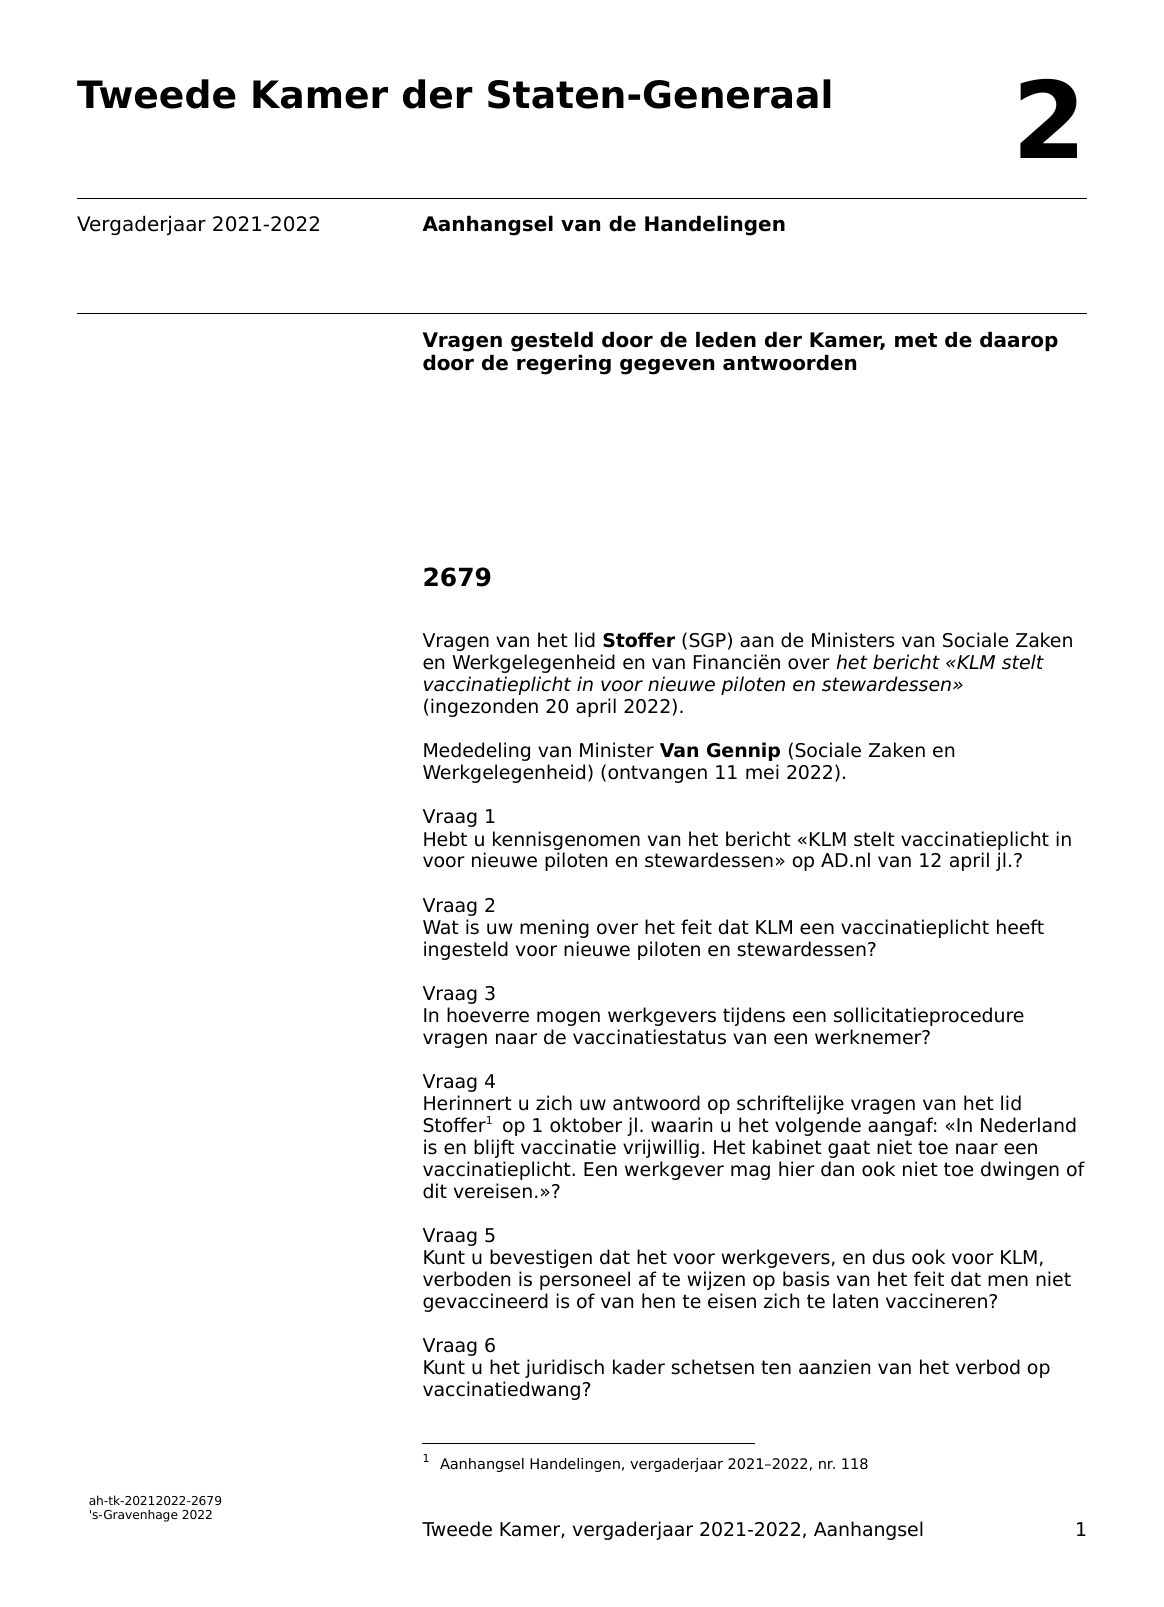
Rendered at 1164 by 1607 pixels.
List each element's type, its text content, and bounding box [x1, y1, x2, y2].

table_header 2 [886, 59, 1087, 198]
table_cell Vragen gesteld door de leden der Kamer, met de daarop door de regering gegeven antwoorden [422, 314, 1087, 375]
table_cell Aanhangsel van de Handelingen [422, 199, 1087, 313]
text 's-Gravenhage 2022 [88, 1508, 323, 1522]
text Vraag 2 [422, 894, 1087, 917]
text Vraag 1 [422, 806, 1087, 828]
text Aanhangsel Handelingen, vergaderjaar 2021–2022, nr. 118 [422, 1452, 1087, 1474]
text Vraag 6 [422, 1335, 1087, 1357]
text Wat is uw mening over het feit dat KLM een vaccinatieplicht heeft ingesteld voor nieuwe piloten en stewardessen? [422, 917, 1087, 961]
text ah-tk-20212022-2679 [88, 1494, 323, 1508]
text Mededeling van Minister Van Gennip (Sociale Zaken en Werkgelegenheid) (ontvangen 11 mei 2022). [422, 740, 1087, 784]
text Vraag 4 [422, 1071, 1087, 1093]
text Vraag 5 [422, 1225, 1087, 1247]
text Vraag 3 [422, 983, 1087, 1005]
text Kunt u bevestigen dat het voor werkgevers, en dus ook voor KLM, verboden is personeel af te wijzen op basis van het feit dat men niet gevaccineerd is of van hen te eisen zich te laten vaccineren? [422, 1247, 1087, 1313]
text Vragen van het lid Stoffer (SGP) aan de Ministers van Sociale Zaken en Werkgelegenheid en van Financiën over het bericht «KLM stelt vaccinatieplicht in voor nieuwe piloten en stewardessen» (ingezonden 20 april 2022). [422, 630, 1087, 718]
text 2679 [422, 563, 1087, 592]
table_cell Vergaderjaar 2021-2022 [77, 199, 422, 313]
text Kunt u het juridisch kader schetsen ten aanzien van het verbod op vaccinatiedwang? [422, 1357, 1087, 1401]
text Herinnert u zich uw antwoord op schriftelijke vragen van het lid Stoffer op 1 oktober jl. waarin u het volgende aangaf: «In Nederland is en blijft vaccinatie vrijwillig. Het kabinet gaat niet toe naar een vaccinatieplicht. Een werkgever mag hier dan ook niet toe dwingen of dit vereisen.»? [422, 1093, 1087, 1203]
table_cell [77, 314, 422, 375]
text Hebt u kennisgenomen van het bericht «KLM stelt vaccinatieplicht in voor nieuwe piloten en stewardessen» op AD.nl van 12 april jl.? [422, 828, 1087, 872]
text In hoeverre mogen werkgevers tijdens een sollicitatieprocedure vragen naar de vaccinatiestatus van een werknemer? [422, 1005, 1087, 1049]
table_header Tweede Kamer der Staten-Generaal [77, 59, 886, 198]
